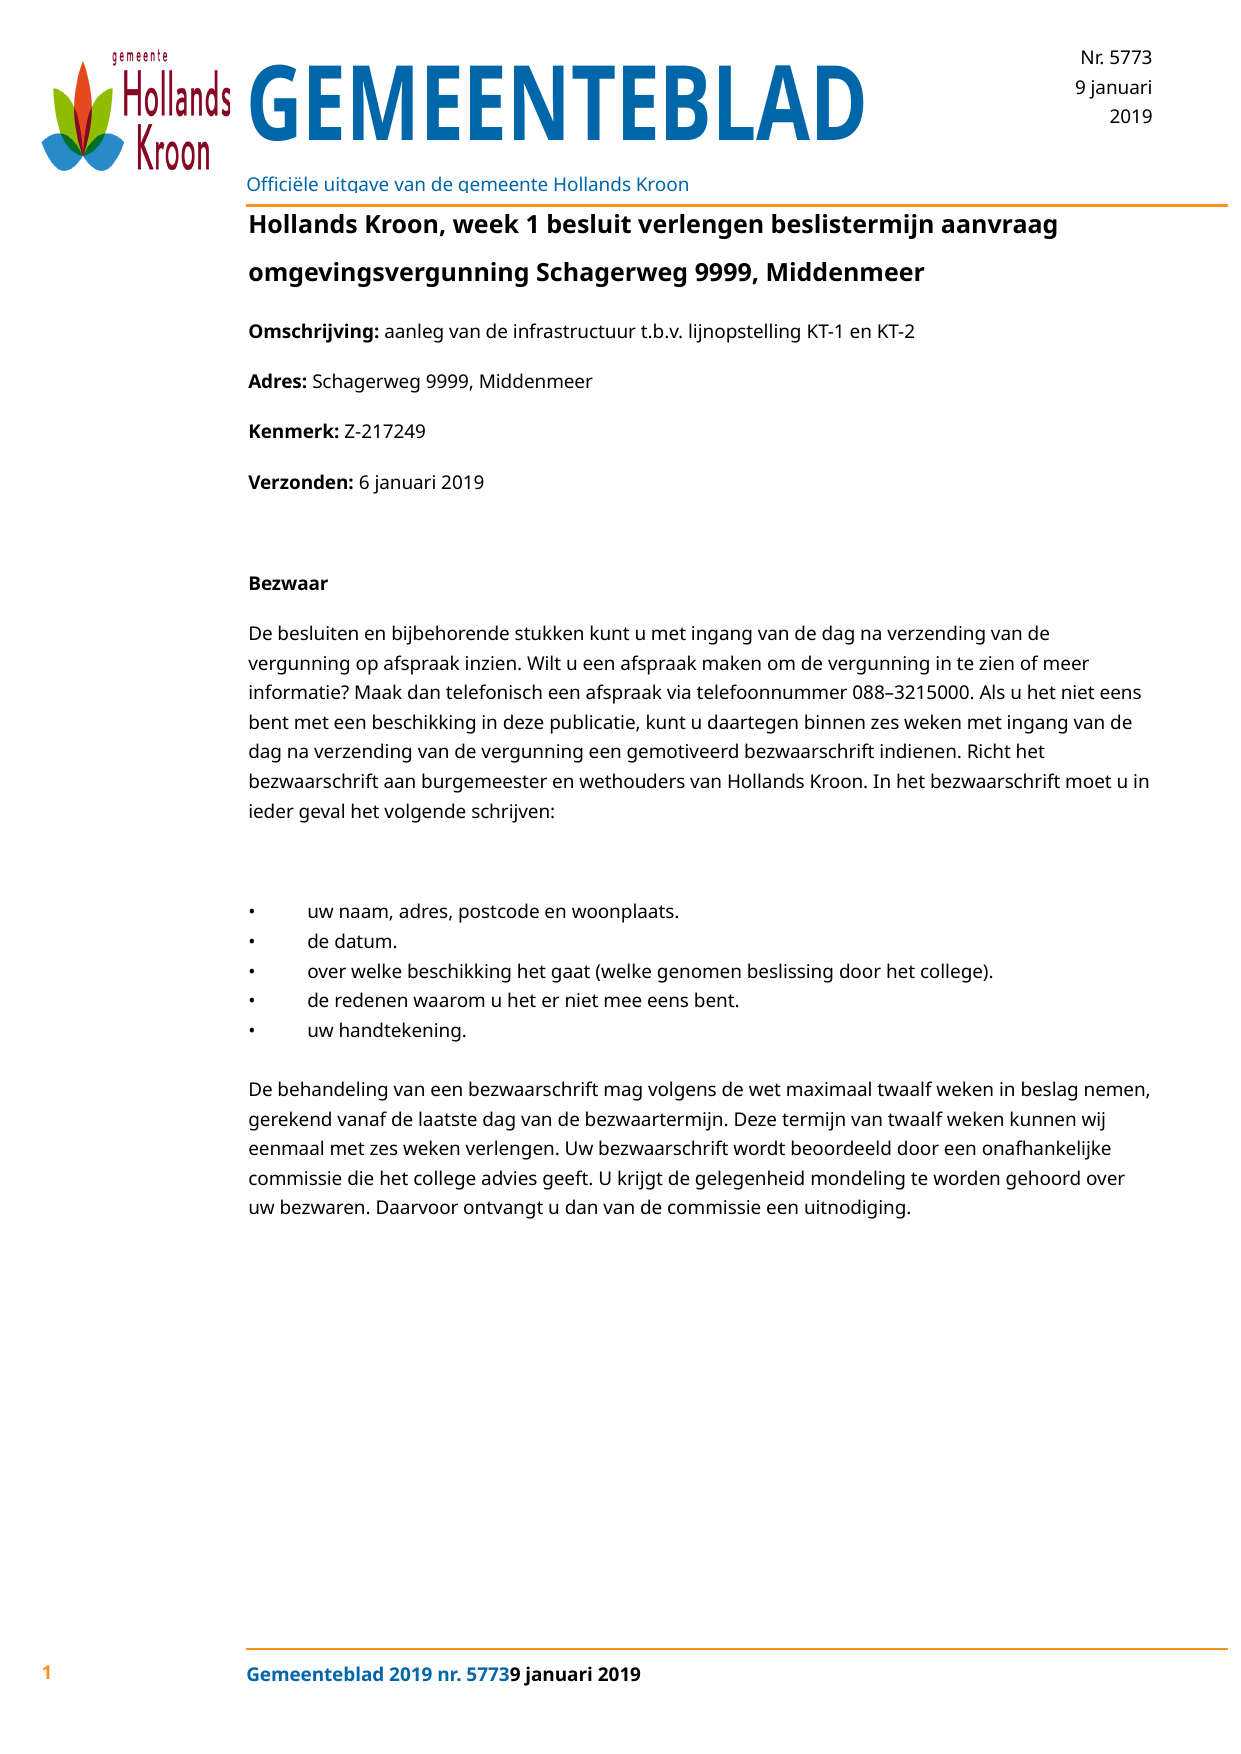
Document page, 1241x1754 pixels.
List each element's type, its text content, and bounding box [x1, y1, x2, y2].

list de redenen waarom u het er niet mee eens bent. [248, 987, 1152, 1013]
list uw handtekening. [248, 1017, 1152, 1043]
text Kenmerk: Z-217249 [248, 419, 1152, 444]
text Bezwaar [248, 570, 1152, 596]
text De behandeling van een bezwaarschrift mag volgens de wet maximaal twaalf weken in beslag nemen, gerekend vanaf de laatste dag van de bezwaartermijn. Deze termijn van twaalf weken kunnen wij eenmaal met zes weken verlengen. Uw bezwaarschrift wordt beoordeeld door een onafhankelijke commissie die het college advies geeft. U krijgt de gelegenheid mondeling te worden gehoord over uw bezwaren. Daarvoor ontvangt u dan van de commissie een uitnodiging. [248, 1076, 1152, 1220]
text Omschrijving: aanleg van de infrastructuur t.b.v. lijnopstelling KT-1 en KT-2 [248, 318, 1152, 344]
text Adres: Schagerweg 9999, Middenmeer [248, 368, 1152, 394]
list de datum. [248, 928, 1152, 954]
picture [41, 47, 231, 172]
list uw naam, adres, postcode en woonplaats. [248, 899, 1152, 924]
text De besluiten en bijbehorende stukken kunt u met ingang van de dag na verzending van de vergunning op afspraak inzien. Wilt u een afspraak maken om de vergunning in te zien of meer informatie? Maak dan telefonisch een afspraak via telefoonnummer 088–3215000. Als u het niet eens bent met een beschikking in deze publicatie, kunt u daartegen binnen zes weken met ingang van de dag na verzending van de vergunning een gemotiveerd bezwaarschrift indienen. Richt het bezwaarschrift aan burgemeester en wethouders van Hollands Kroon. In het bezwaarschrift moet u in ieder geval het volgende schrijven: [248, 620, 1152, 824]
text Verzonden: 6 januari 2019 [248, 469, 1152, 495]
list over welke beschikking het gaat (welke genomen beslissing door het college). [248, 958, 1152, 984]
text Hollands Kroon, week 1 besluit verlengen beslistermijn aanvraag omgevingsvergunning Schagerweg 9999, Middenmeer [248, 207, 1152, 288]
